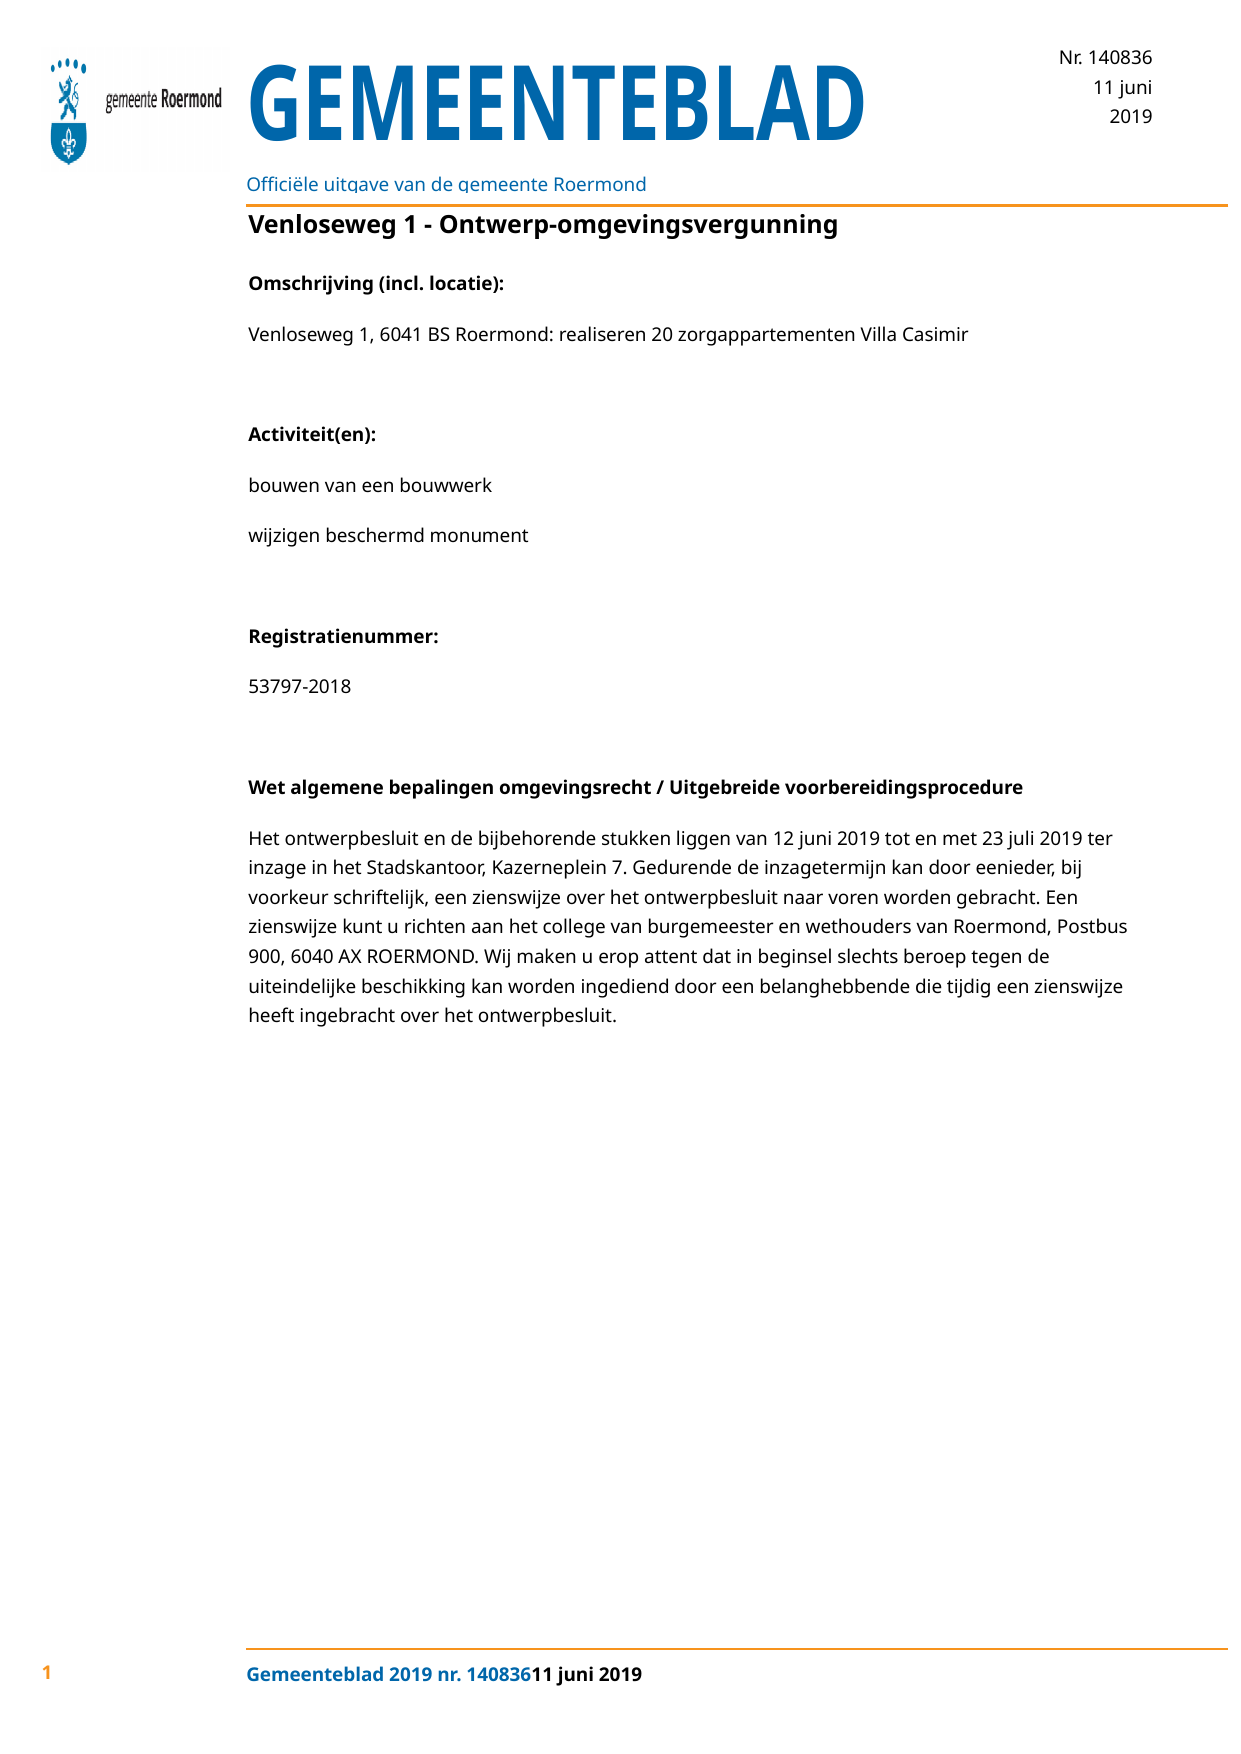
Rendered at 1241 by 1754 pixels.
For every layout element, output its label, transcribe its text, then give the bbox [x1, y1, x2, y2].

text Registratienummer: [248, 623, 1152, 649]
text 53797-2018 [248, 674, 1152, 699]
text Venloseweg 1, 6041 BS Roermond: realiseren 20 zorgappartementen Villa Casimir [248, 321, 1152, 346]
text Omschrijving (incl. locatie): [248, 270, 1152, 296]
text Het ontwerpbesluit en de bijbehorende stukken liggen van 12 juni 2019 tot en met 23 juli 2019 ter inzage in het Stadskantoor, Kazerneplein 7. Gedurende de inzagetermijn kan door eenieder, bij voorkeur schriftelijk, een zienswijze over het ontwerpbesluit naar voren worden gebracht. Een zienswijze kunt u richten aan het college van burgemeester en wethouders van Roermond, Postbus 900, 6040 AX ROERMOND. Wij maken u erop attent dat in beginsel slechts beroep tegen de uiteindelijke beschikking kan worden ingediend door een belanghebbende die tijdig een zienswijze heeft ingebracht over het ontwerpbesluit. [248, 825, 1152, 1028]
text Activiteit(en): [248, 422, 1152, 447]
picture [41, 47, 231, 172]
text wijzigen beschermd monument [248, 522, 1152, 548]
text bouwen van een bouwwerk [248, 472, 1152, 498]
text Venloseweg 1 - Ontwerp-omgevingsvergunning [248, 207, 1152, 241]
text Wet algemene bepalingen omgevingsrecht / Uitgebreide voorbereidingsprocedure [248, 774, 1152, 800]
